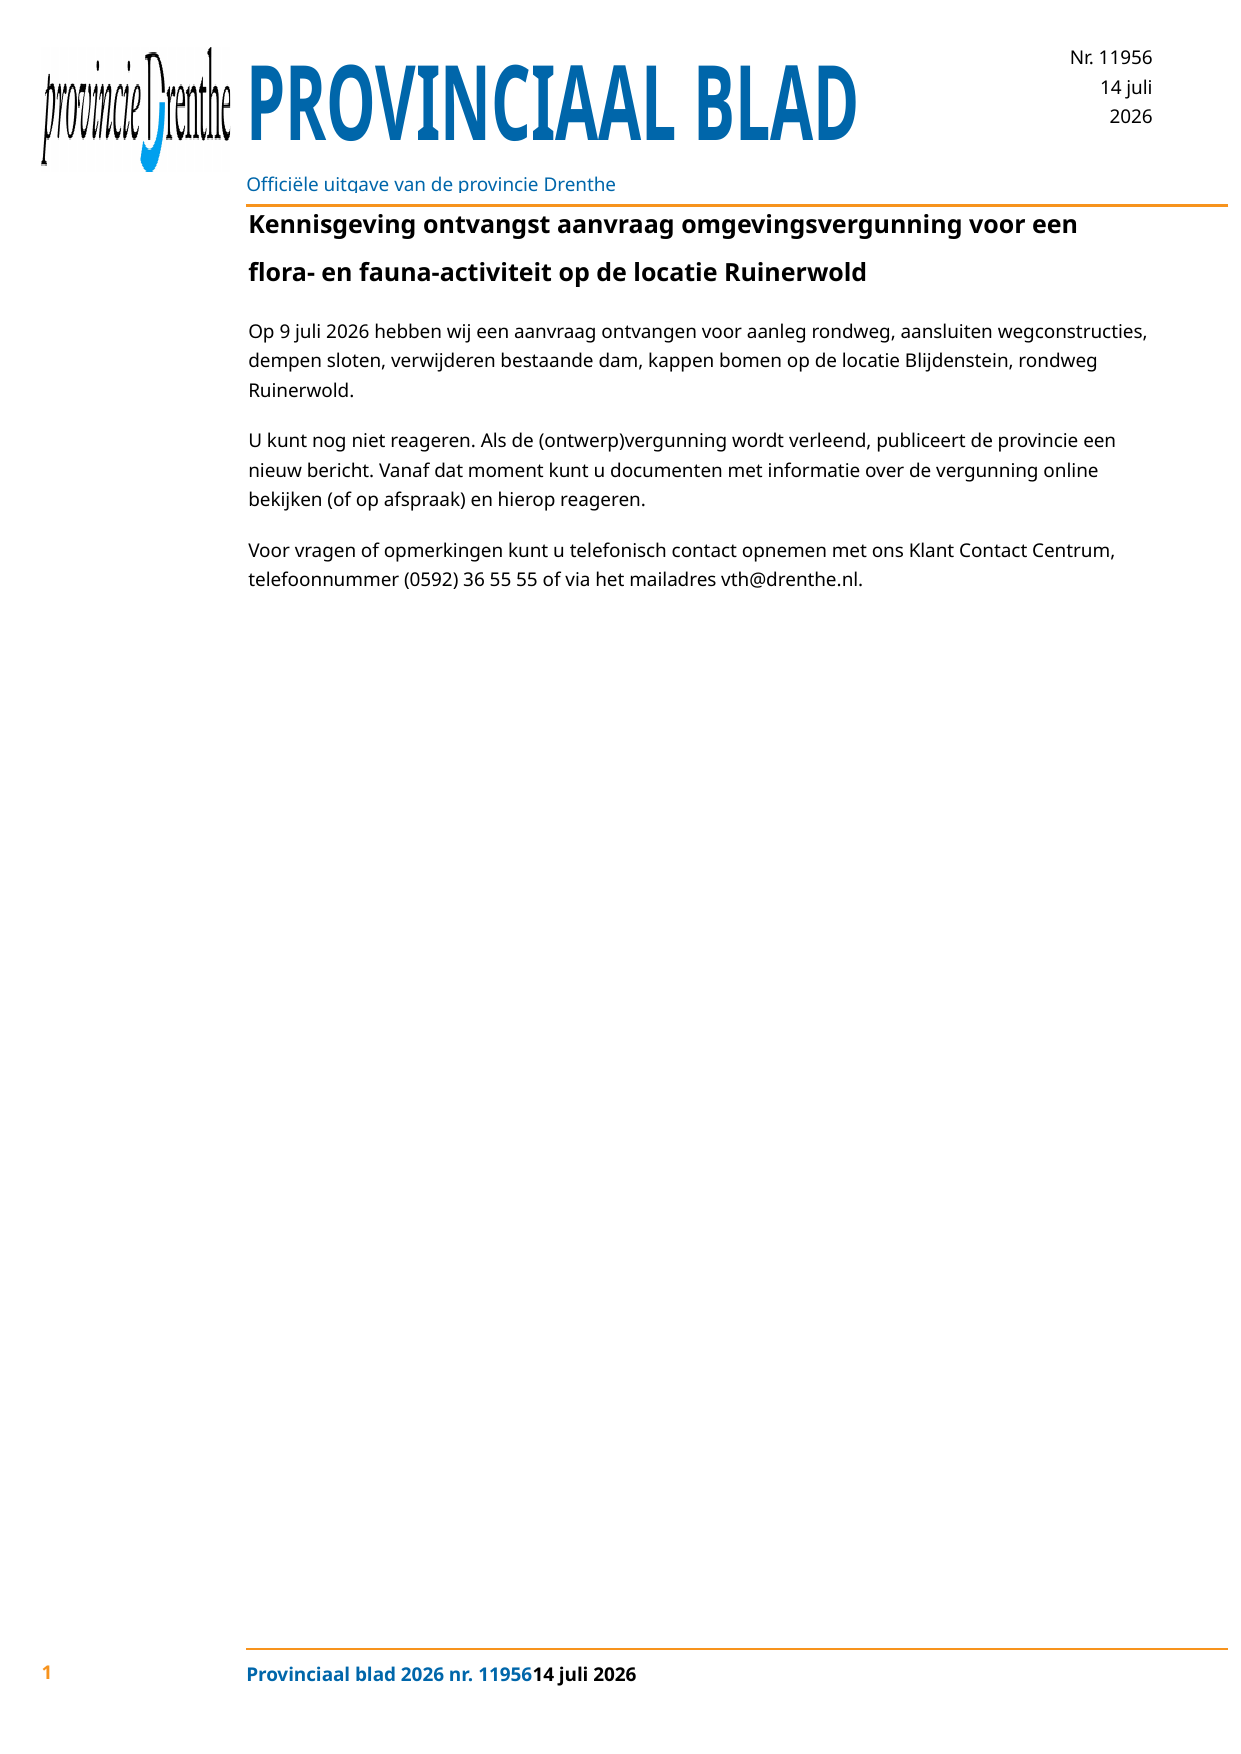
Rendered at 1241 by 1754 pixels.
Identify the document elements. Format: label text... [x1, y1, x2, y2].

text Op 9 juli 2026 hebben wij een aanvraag ontvangen voor aanleg rondweg, aansluiten wegconstructies, dempen sloten, verwijderen bestaande dam, kappen bomen op de locatie Blijdenstein, rondweg Ruinerwold. [248, 318, 1152, 403]
picture [41, 47, 231, 172]
text U kunt nog niet reageren. Als de (ontwerp)vergunning wordt verleend, publiceert de provincie een nieuw bericht. Vanaf dat moment kunt u documenten met informatie over de vergunning online bekijken (of op afspraak) en hierop reageren. [248, 427, 1152, 512]
text Kennisgeving ontvangst aanvraag omgevingsvergunning voor een flora- en fauna-activiteit op de locatie Ruinerwold [248, 207, 1152, 288]
text Voor vragen of opmerkingen kunt u telefonisch contact opnemen met ons Klant Contact Centrum, telefoonnummer (0592) 36 55 55 of via het mailadres vth@drenthe.nl. [248, 537, 1152, 592]
